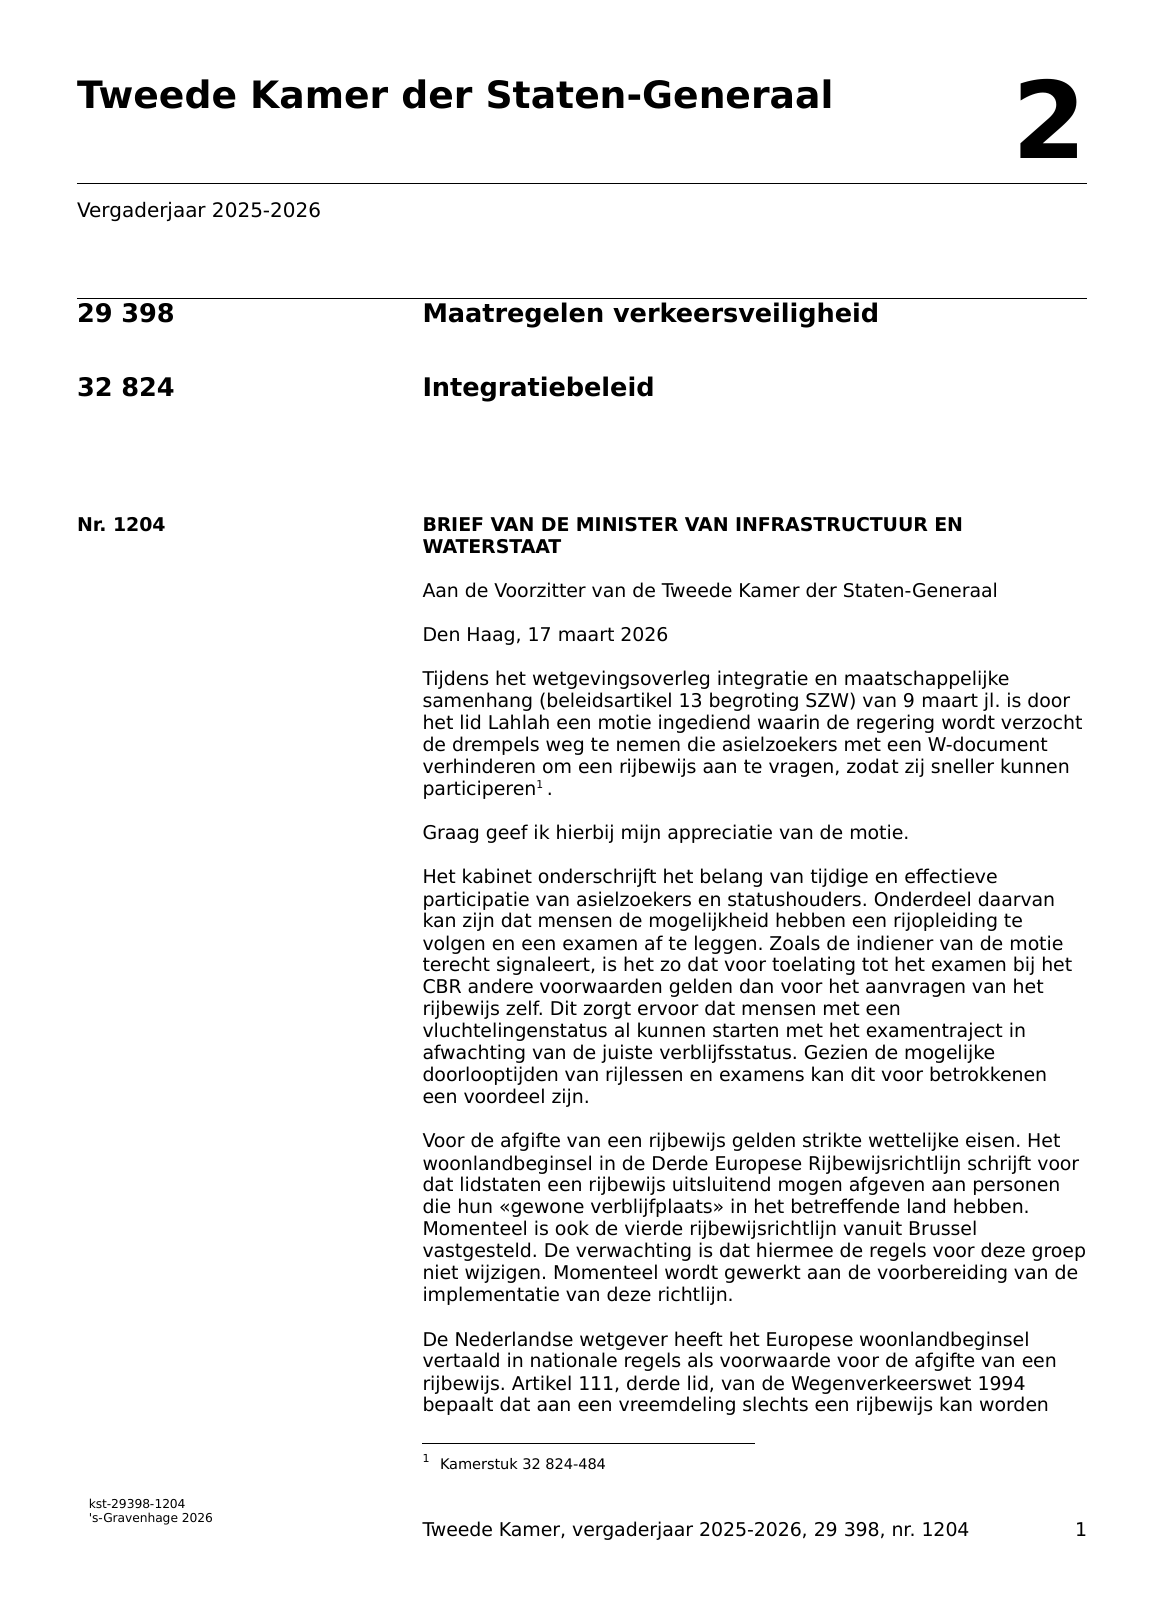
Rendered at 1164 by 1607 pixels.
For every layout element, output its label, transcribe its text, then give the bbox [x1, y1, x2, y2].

table_header Tweede Kamer der Staten-Generaal [77, 59, 886, 183]
subtitle 29 398 Maatregelen verkeersveiligheid [77, 299, 1087, 329]
text kst-29398-1204 [88, 1497, 323, 1511]
text Voor de afgifte van een rijbewijs gelden strikte wettelijke eisen. Het woonlandbeginsel in de Derde Europese Rijbewijsrichtlijn schrijft voor dat lidstaten een rijbewijs uitsluitend mogen afgeven aan personen die hun «gewone verblijfplaats» in het betreffende land hebben. Momenteel is ook de vierde rijbewijsrichtlijn vanuit Brussel vastgesteld. De verwachting is dat hiermee de regels voor deze groep niet wijzigen. Momenteel wordt gewerkt aan de voorbereiding van de implementatie van deze richtlijn. [422, 1130, 1087, 1306]
subtitle 32 824 Integratiebeleid [77, 373, 1087, 403]
text Den Haag, 17 maart 2026 [422, 624, 1087, 646]
table_cell Vergaderjaar 2025-2026 [77, 184, 1087, 298]
text Het kabinet onderschrijft het belang van tijdige en effectieve participatie van asielzoekers en statushouders. Onderdeel daarvan kan zijn dat mensen de mogelijkheid hebben een rijopleiding te volgen en een examen af te leggen. Zoals de indiener van de motie terecht signaleert, is het zo dat voor toelating tot het examen bij het CBR andere voorwaarden gelden dan voor het aanvragen van het rijbewijs zelf. Dit zorgt ervoor dat mensen met een vluchtelingenstatus al kunnen starten met het examentraject in afwachting van de juiste verblijfsstatus. Gezien de mogelijke doorlooptijden van rijlessen en examens kan dit voor betrokkenen een voordeel zijn. [422, 866, 1087, 1108]
text Kamerstuk 32 824-484 [422, 1452, 1087, 1474]
text Graag geef ik hierbij mijn appreciatie van de motie. [422, 822, 1087, 844]
subtitle Nr. 1204 BRIEF VAN DE MINISTER VAN INFRASTRUCTUUR EN WATERSTAAT [77, 514, 1087, 558]
text Aan de Voorzitter van de Tweede Kamer der Staten-Generaal [422, 580, 1087, 602]
table_header 2 [886, 59, 1087, 183]
text Tijdens het wetgevingsoverleg integratie en maatschappelijke samenhang (beleidsartikel 13 begroting SZW) van 9 maart jl. is door het lid Lahlah een motie ingediend waarin de regering wordt verzocht de drempels weg te nemen die asielzoekers met een W-document verhinderen om een rijbewijs aan te vragen, zodat zij sneller kunnen participeren. [422, 668, 1087, 800]
text De Nederlandse wetgever heeft het Europese woonlandbeginsel vertaald in nationale regels als voorwaarde voor de afgifte van een rijbewijs. Artikel 111, derde lid, van de Wegenverkeerswet 1994 bepaalt dat aan een vreemdeling slechts een rijbewijs kan worden [422, 1328, 1087, 1416]
text 's-Gravenhage 2026 [88, 1511, 323, 1525]
